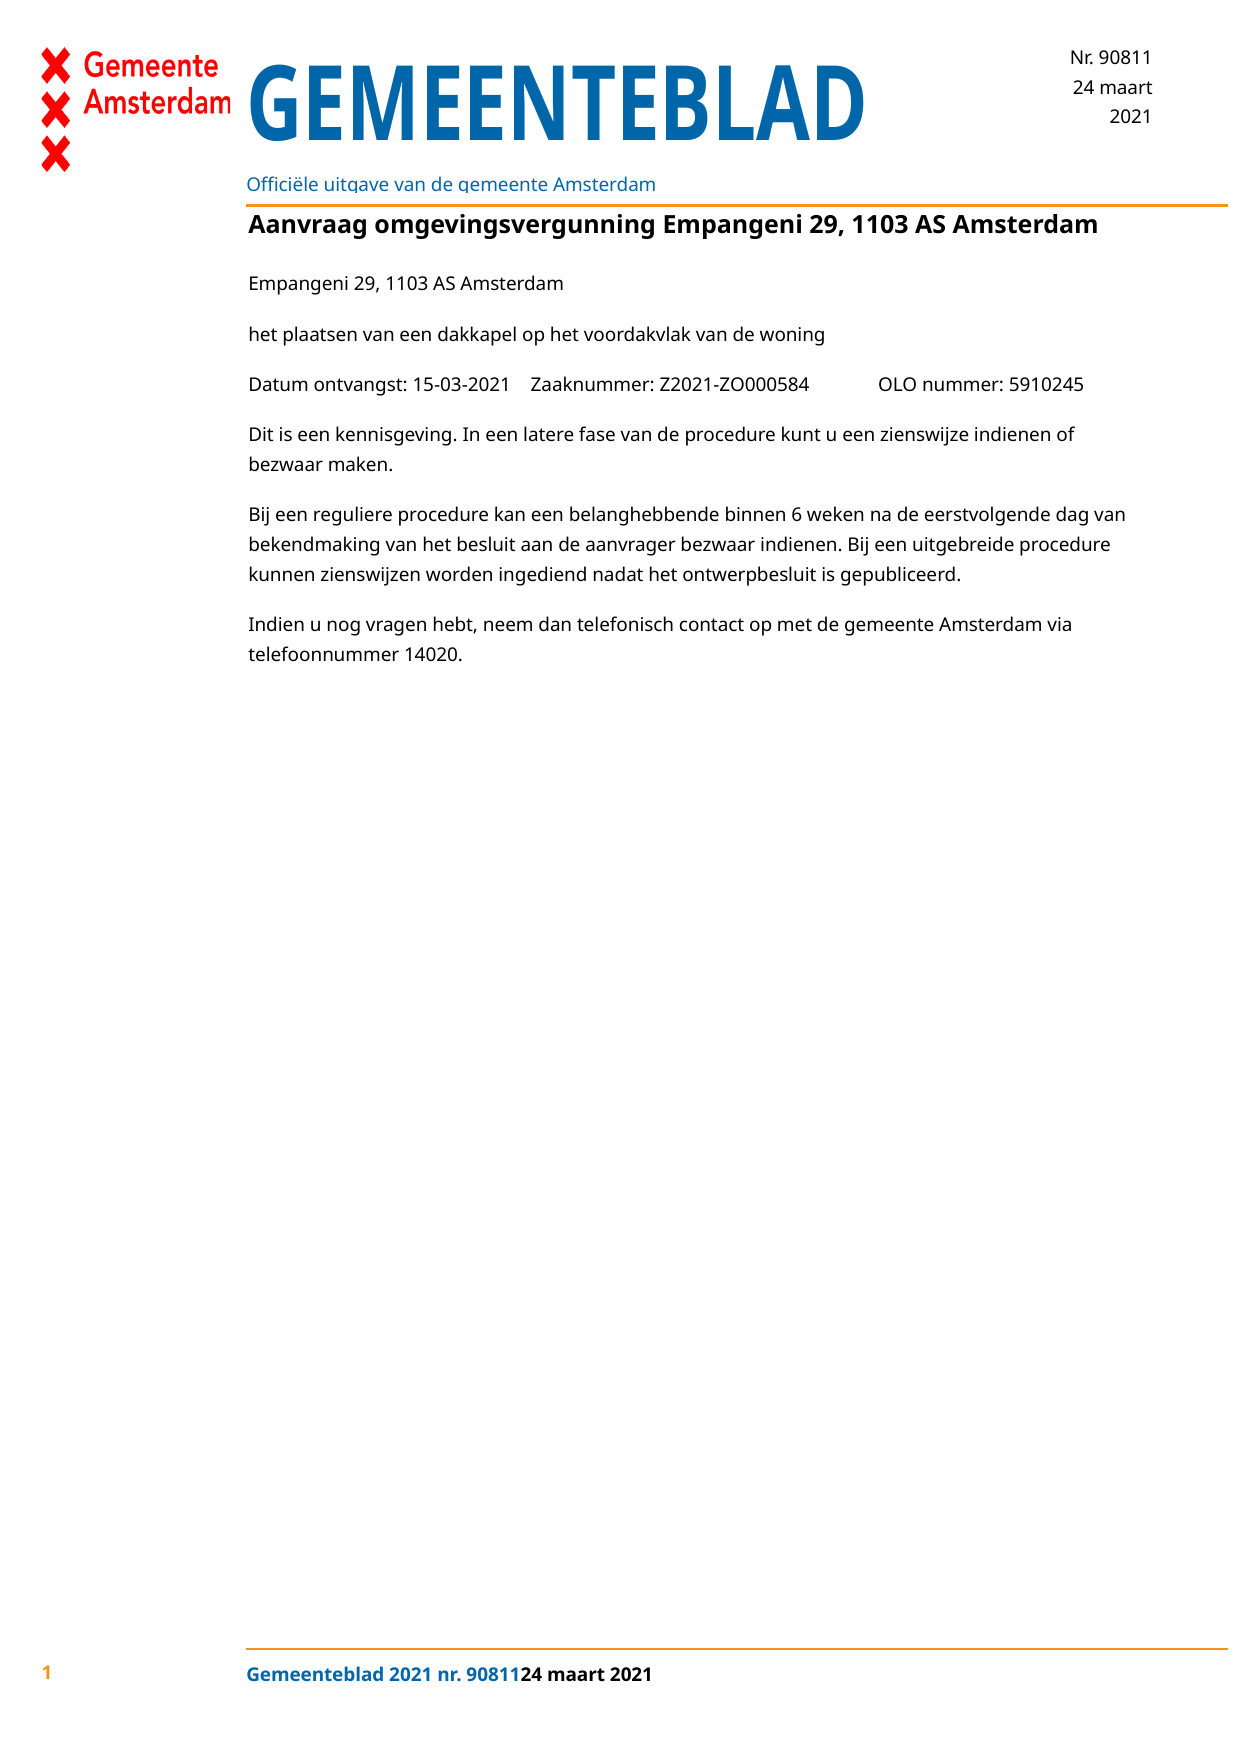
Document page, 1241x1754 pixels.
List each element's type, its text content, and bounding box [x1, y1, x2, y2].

text Dit is een kennisgeving. In een latere fase van de procedure kunt u een zienswijze indienen of bezwaar maken. [248, 422, 1152, 477]
text Datum ontvangst: 15-03-2021 Zaaknummer: Z2021-ZO000584 OLO nummer: 5910245 [248, 371, 1152, 397]
text Indien u nog vragen hebt, neem dan telefonisch contact op met de gemeente Amsterdam via telefoonnummer 14020. [248, 611, 1152, 666]
text Empangeni 29, 1103 AS Amsterdam [248, 270, 1152, 296]
picture [41, 47, 231, 172]
text Aanvraag omgevingsvergunning Empangeni 29, 1103 AS Amsterdam [248, 207, 1152, 241]
text Bij een reguliere procedure kan een belanghebbende binnen 6 weken na de eerstvolgende dag van bekendmaking van het besluit aan de aanvrager bezwaar indienen. Bij een uitgebreide procedure kunnen zienswijzen worden ingediend nadat het ontwerpbesluit is gepubliceerd. [248, 502, 1152, 586]
text het plaatsen van een dakkapel op het voordakvlak van de woning [248, 321, 1152, 346]
